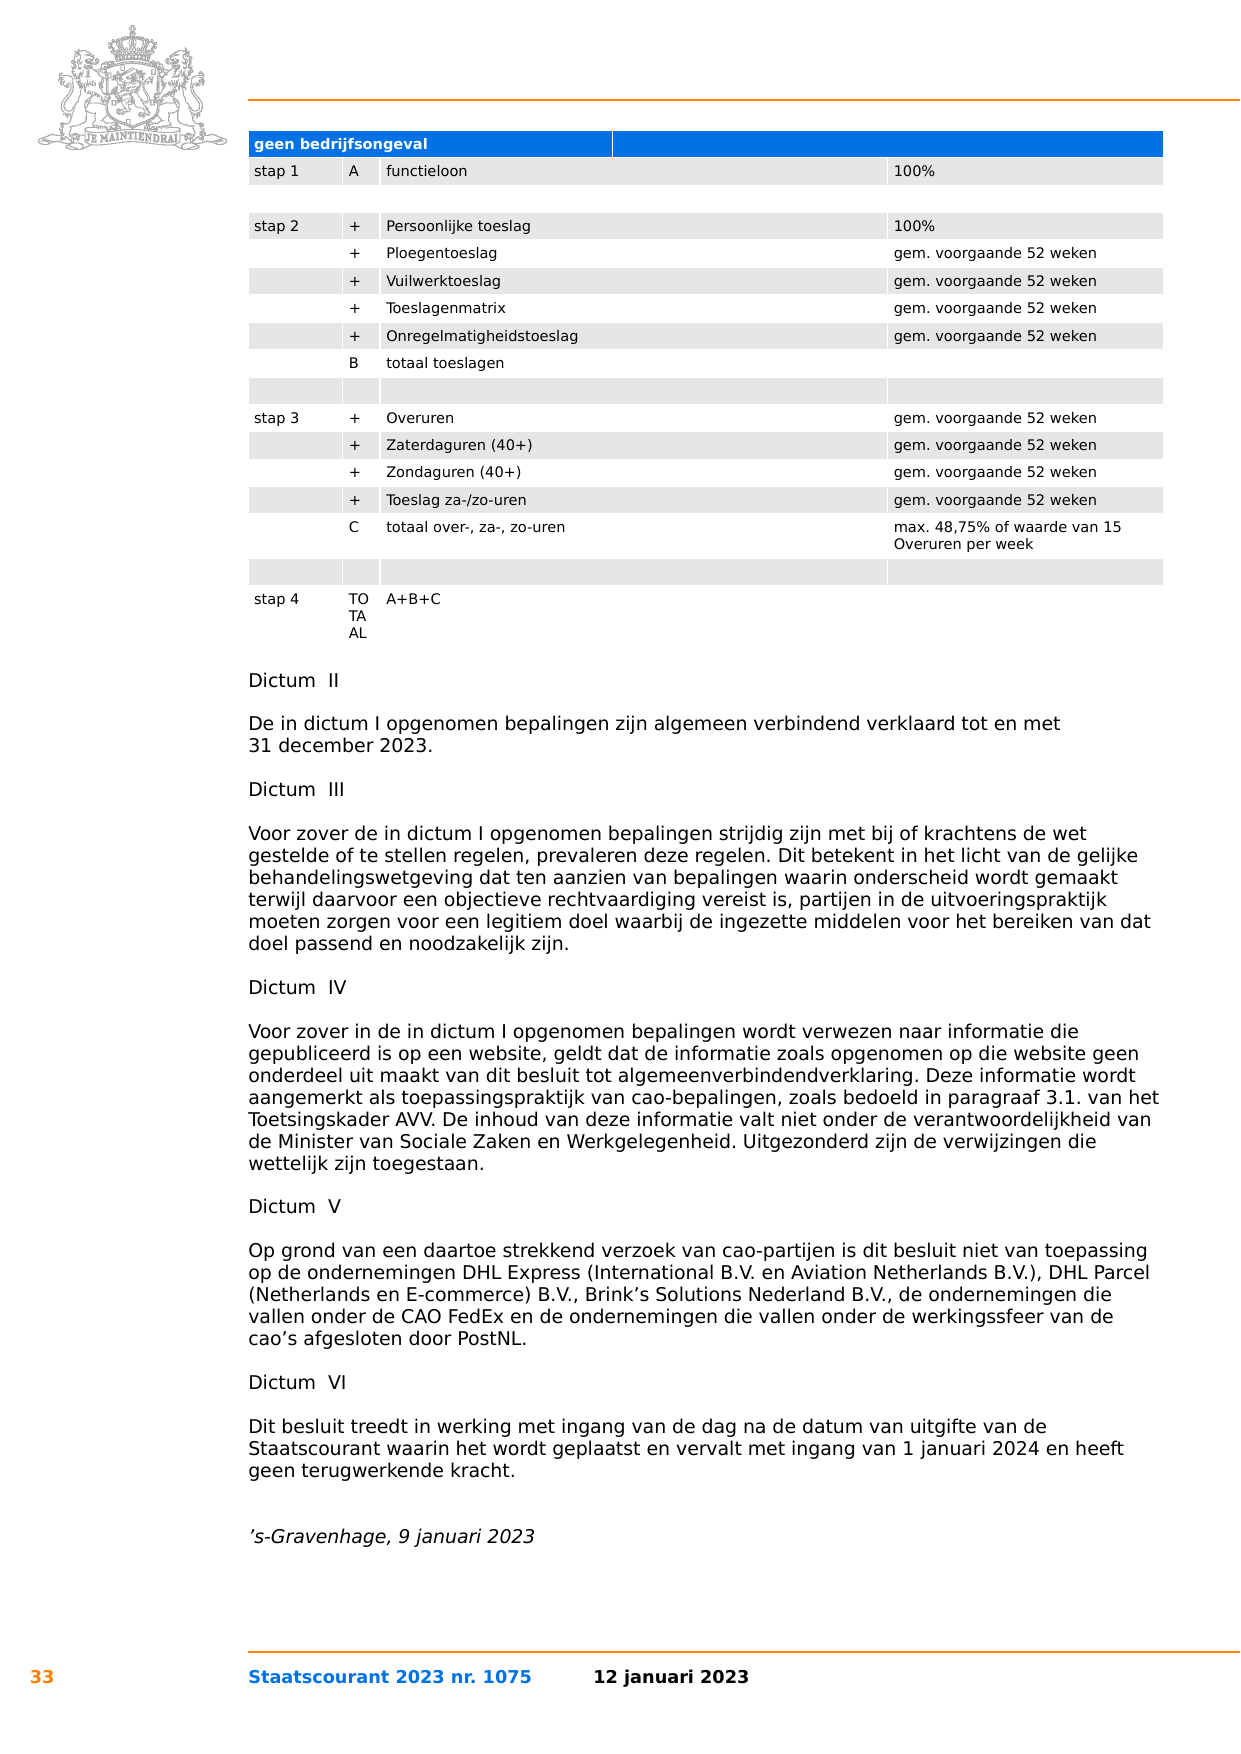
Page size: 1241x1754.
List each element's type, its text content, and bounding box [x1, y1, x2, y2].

table_cell [249, 323, 342, 349]
text Dictum II [248, 669, 1163, 691]
table_cell gem. voorgaande 52 weken [888, 487, 1163, 513]
table_cell + [343, 268, 379, 294]
table_cell Ploegentoeslag [381, 241, 887, 267]
text Dictum V [248, 1196, 1163, 1218]
table_cell [888, 186, 1163, 212]
table_cell A+B+C [381, 586, 887, 647]
table_cell [249, 487, 342, 513]
text Dit besluit treedt in werking met ingang van de dag na de datum van uitgifte van de Staatscourant waarin het wordt geplaatst en vervalt met ingang van 1 januari 2024 en heeft geen terugwerkende kracht. [248, 1416, 1163, 1482]
table_cell [888, 378, 1163, 404]
table_cell [343, 559, 379, 585]
table_cell totaal over-, za-, zo-uren [381, 515, 887, 558]
table_cell B [343, 350, 379, 376]
table_cell gem. voorgaande 52 weken [888, 295, 1163, 322]
table_cell [249, 515, 342, 558]
table_cell gem. voorgaande 52 weken [888, 432, 1163, 459]
table_cell gem. voorgaande 52 weken [888, 323, 1163, 349]
table_cell [249, 460, 342, 486]
table_cell [381, 378, 887, 404]
table_cell + [343, 432, 379, 459]
table_cell Zondaguren (40+) [381, 460, 887, 486]
text Op grond van een daartoe strekkend verzoek van cao-partijen is dit besluit niet van toepassing op de ondernemingen DHL Express (International B.V. en Aviation Netherlands B.V.), DHL Parcel (Netherlands en E-commerce) B.V., Brink’s Solutions Nederland B.V., de ondernemingen die vallen onder de CAO FedEx en de ondernemingen die vallen onder de werkingssfeer van de cao’s afgesloten door PostNL. [248, 1240, 1163, 1350]
table_cell + [343, 405, 379, 431]
text Dictum III [248, 779, 1163, 801]
table_cell + [343, 213, 379, 239]
table_cell gem. voorgaande 52 weken [888, 460, 1163, 486]
table_cell [888, 559, 1163, 585]
table_cell Persoonlijke toeslag [381, 213, 887, 239]
table_cell Zaterdaguren (40+) [381, 432, 887, 459]
table_cell + [343, 241, 379, 267]
table_cell + [343, 487, 379, 513]
table_cell Overuren [381, 405, 887, 431]
table_cell [249, 432, 342, 459]
table_cell [381, 559, 887, 585]
table_cell [249, 350, 342, 376]
table_cell [249, 186, 342, 212]
text Dictum IV [248, 977, 1163, 999]
text Voor zover in de in dictum I opgenomen bepalingen wordt verwezen naar informatie die gepubliceerd is op een website, geldt dat de informatie zoals opgenomen op die website geen onderdeel uit maakt van dit besluit tot algemeenverbindendverklaring. Deze informatie wordt aangemerkt als toepassingspraktijk van cao-bepalingen, zoals bedoeld in paragraaf 3.1. van het Toetsingskader AVV. De inhoud van deze informatie valt niet onder de verantwoordelijkheid van de Minister van Sociale Zaken en Werkgelegenheid. Uitgezonderd zijn de verwijzingen die wettelijk zijn toegestaan. [248, 1021, 1163, 1174]
picture [38, 25, 227, 150]
table_cell gem. voorgaande 52 weken [888, 405, 1163, 431]
text De in dictum I opgenomen bepalingen zijn algemeen verbindend verklaard tot en met 31 december 2023. [248, 713, 1163, 757]
table_cell + [343, 295, 379, 322]
table_cell [249, 378, 342, 404]
text ’s-Gravenhage, 9 januari 2023 [248, 1526, 1163, 1548]
table_cell Toeslagenmatrix [381, 295, 887, 322]
table_cell C [343, 515, 379, 558]
table_cell [888, 586, 1163, 647]
table_cell gem. voorgaande 52 weken [888, 241, 1163, 267]
table_cell stap 1 [249, 158, 342, 185]
table_cell TOTAAL [343, 586, 379, 647]
table_cell + [343, 323, 379, 349]
table_cell 100% [888, 158, 1163, 185]
text Dictum VI [248, 1372, 1163, 1394]
table_cell functieloon [381, 158, 887, 185]
table_cell 100% [888, 213, 1163, 239]
table_cell Vuilwerktoeslag [381, 268, 887, 294]
table_header [613, 131, 1163, 157]
table_cell [249, 295, 342, 322]
table_cell [343, 378, 379, 404]
table_cell Onregelmatigheidstoeslag [381, 323, 887, 349]
table_cell Toeslag za-/zo-uren [381, 487, 887, 513]
table_cell max. 48,75% of waarde van 15 Overuren per week [888, 515, 1163, 558]
table_cell + [343, 460, 379, 486]
table_cell [343, 186, 379, 212]
table_cell [249, 241, 342, 267]
table_cell [249, 268, 342, 294]
table_cell [888, 350, 1163, 376]
table_cell A [343, 158, 379, 185]
table_cell [249, 559, 342, 585]
table_cell stap 3 [249, 405, 342, 431]
table_cell stap 4 [249, 586, 342, 647]
table_header geen bedrijfsongeval [249, 131, 612, 157]
table_cell totaal toeslagen [381, 350, 887, 376]
table_cell [381, 186, 887, 212]
text Voor zover de in dictum I opgenomen bepalingen strijdig zijn met bij of krachtens de wet gestelde of te stellen regelen, prevaleren deze regelen. Dit betekent in het licht van de gelijke behandelingswetgeving dat ten aanzien van bepalingen waarin onderscheid wordt gemaakt terwijl daarvoor een objectieve rechtvaardiging vereist is, partijen in de uitvoeringspraktijk moeten zorgen voor een legitiem doel waarbij de ingezette middelen voor het bereiken van dat doel passend en noodzakelijk zijn. [248, 823, 1163, 955]
table_cell gem. voorgaande 52 weken [888, 268, 1163, 294]
table_cell stap 2 [249, 213, 342, 239]
